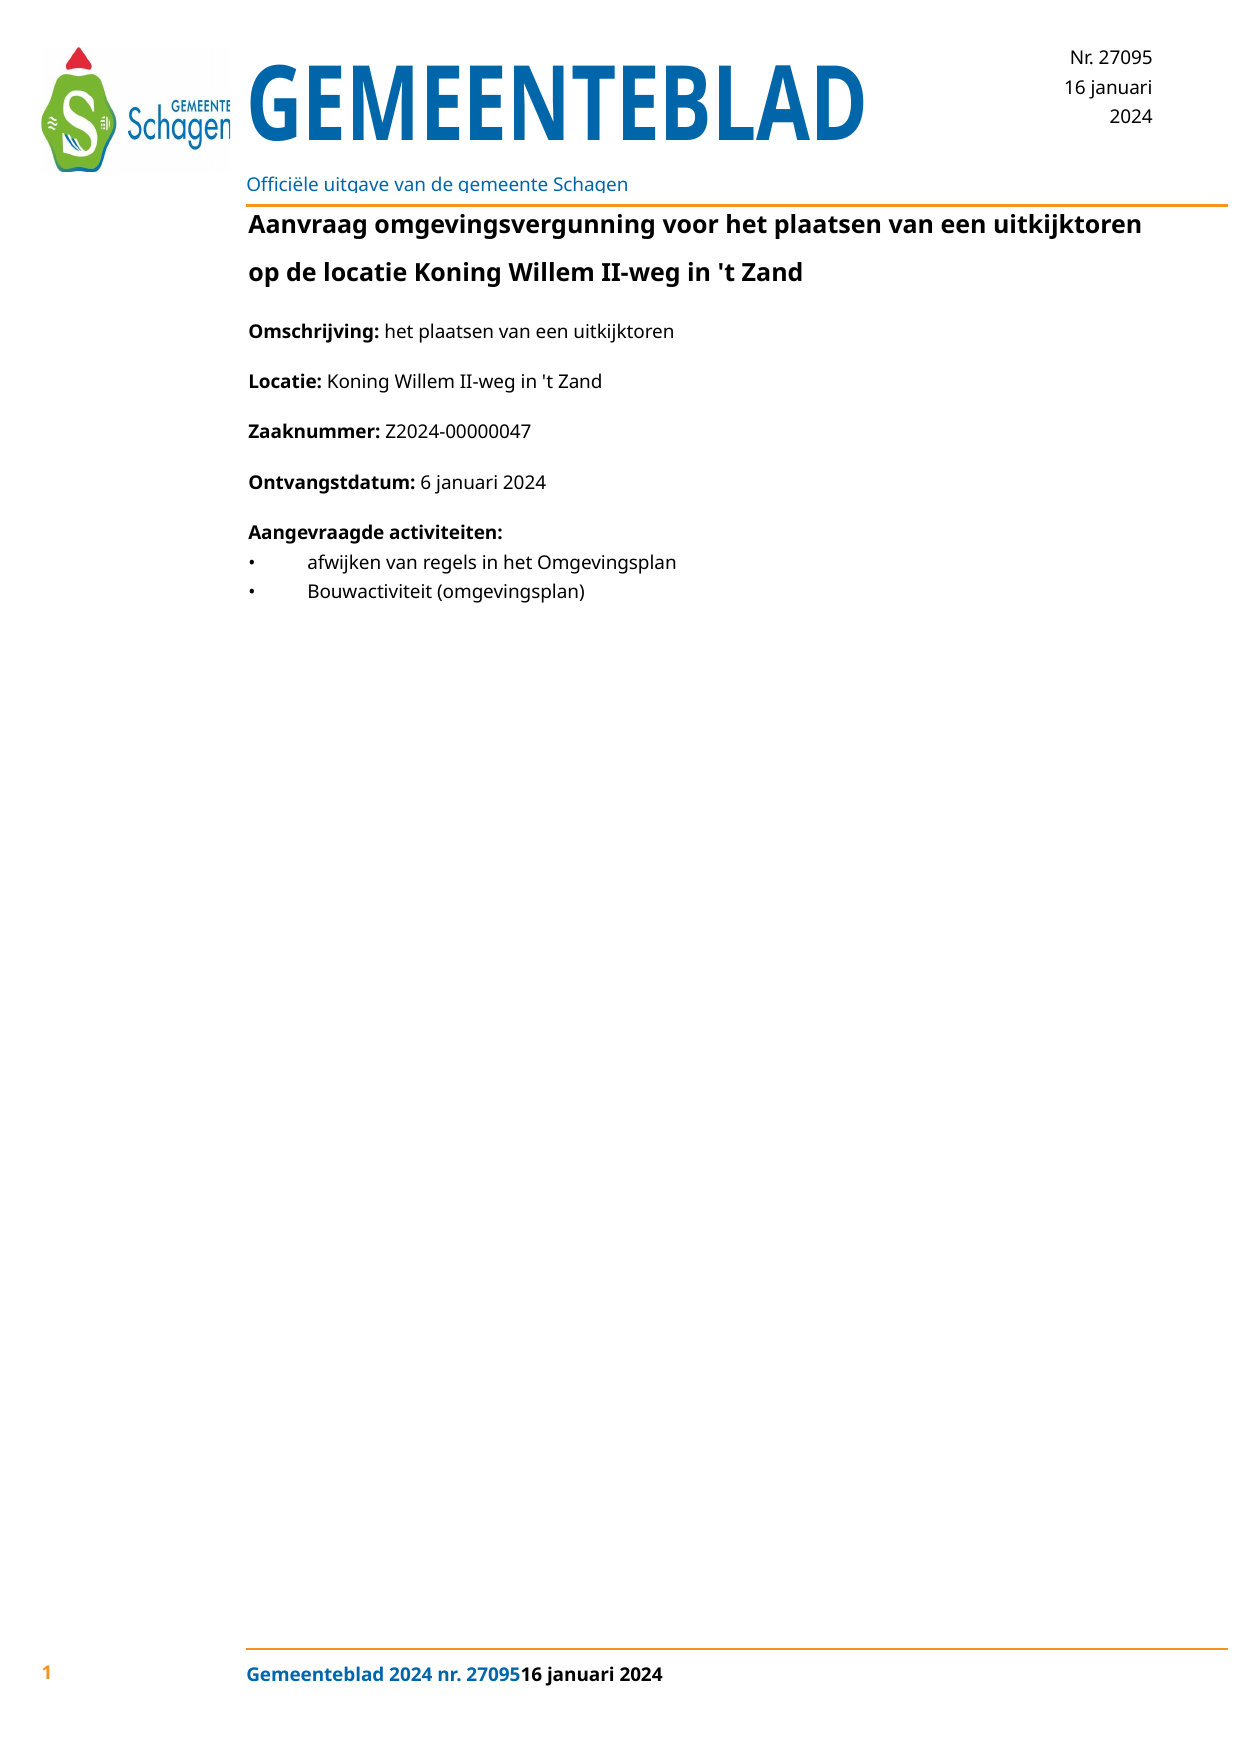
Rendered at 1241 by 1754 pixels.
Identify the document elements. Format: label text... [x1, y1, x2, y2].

text Zaaknummer: Z2024-00000047 [248, 419, 1152, 444]
list Bouwactiviteit (omgevingsplan) [248, 579, 1152, 604]
text Aanvraag omgevingsvergunning voor het plaatsen van een uitkijktoren op de locatie Koning Willem II-weg in 't Zand [248, 207, 1152, 288]
text Omschrijving: het plaatsen van een uitkijktoren [248, 318, 1152, 344]
text Ontvangstdatum: 6 januari 2024 [248, 469, 1152, 495]
text Aangevraagde activiteiten: [248, 519, 1152, 545]
picture [41, 47, 231, 172]
text Locatie: Koning Willem II-weg in 't Zand [248, 368, 1152, 394]
list afwijken van regels in het Omgevingsplan [248, 549, 1152, 575]
